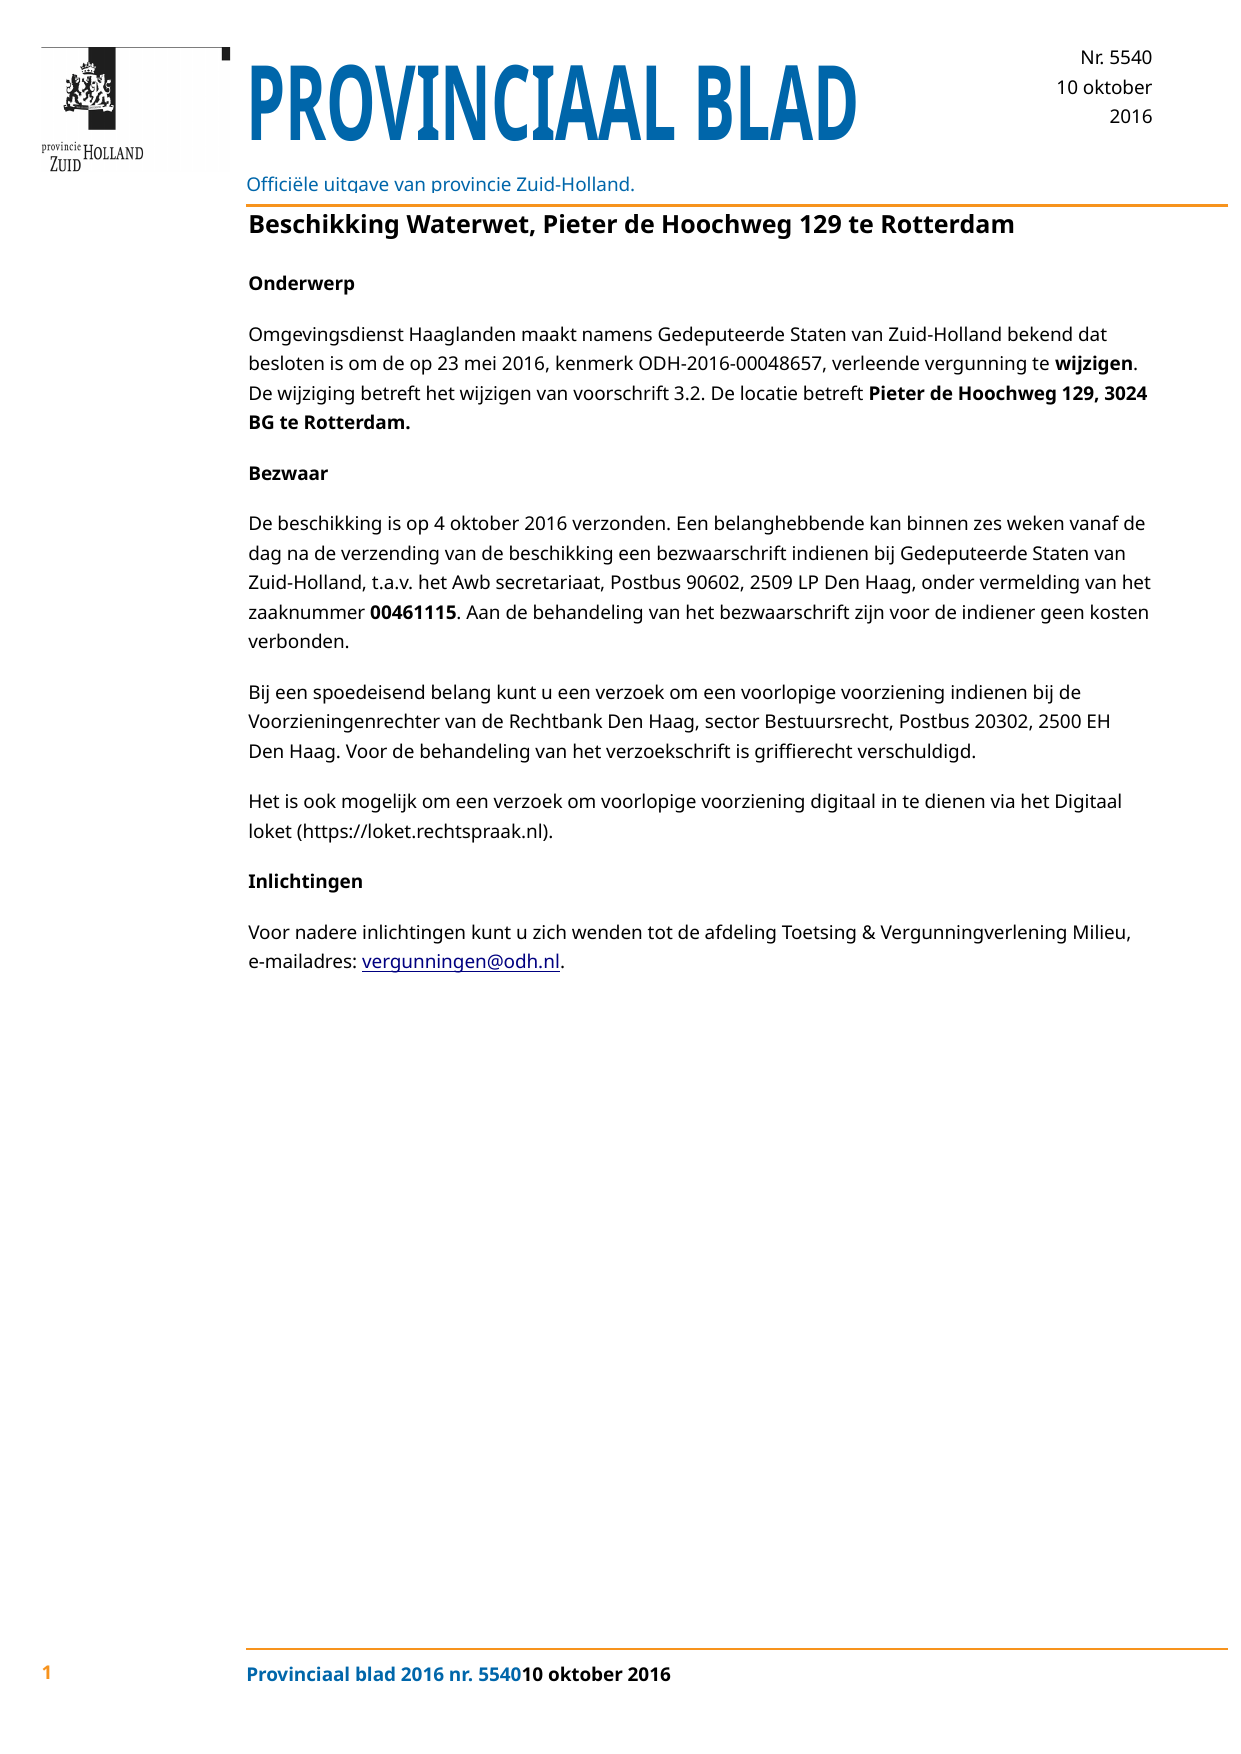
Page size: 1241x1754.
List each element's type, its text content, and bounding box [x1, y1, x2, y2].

text Bij een spoedeisend belang kunt u een verzoek om een voorlopige voorziening indienen bij de Voorzieningenrechter van de Rechtbank Den Haag, sector Bestuursrecht, Postbus 20302, 2500 EH Den Haag. Voor de behandeling van het verzoekschrift is griffierecht verschuldigd. [248, 679, 1152, 764]
picture [41, 47, 231, 172]
text Voor nadere inlichtingen kunt u zich wenden tot de afdeling Toetsing & Vergunningverlening Milieu, e-mailadres: vergunningen@odh.nl. [248, 919, 1152, 974]
text Het is ook mogelijk om een verzoek om voorlopige voorziening digitaal in te dienen via het Digitaal loket (https://loket.rechtspraak.nl). [248, 789, 1152, 844]
text Inlichtingen [248, 869, 1152, 894]
text De beschikking is op 4 oktober 2016 verzonden. Een belanghebbende kan binnen zes weken vanaf de dag na de verzending van de beschikking een bezwaarschrift indienen bij Gedeputeerde Staten van Zuid-Holland, t.a.v. het Awb secretariaat, Postbus 90602, 2509 LP Den Haag, onder vermelding van het zaaknummer 00461115. Aan de behandeling van het bezwaarschrift zijn voor de indiener geen kosten verbonden. [248, 510, 1152, 654]
text Onderwerp [248, 270, 1152, 296]
text Bezwaar [248, 460, 1152, 486]
text Omgevingsdienst Haaglanden maakt namens Gedeputeerde Staten van Zuid-Holland bekend dat besloten is om de op 23 mei 2016, kenmerk ODH-2016-00048657, verleende vergunning te wijzigen. De wijziging betreft het wijzigen van voorschrift 3.2. De locatie betreft Pieter de Hoochweg 129, 3024 BG te Rotterdam. [248, 321, 1152, 435]
text Beschikking Waterwet, Pieter de Hoochweg 129 te Rotterdam [248, 207, 1152, 241]
